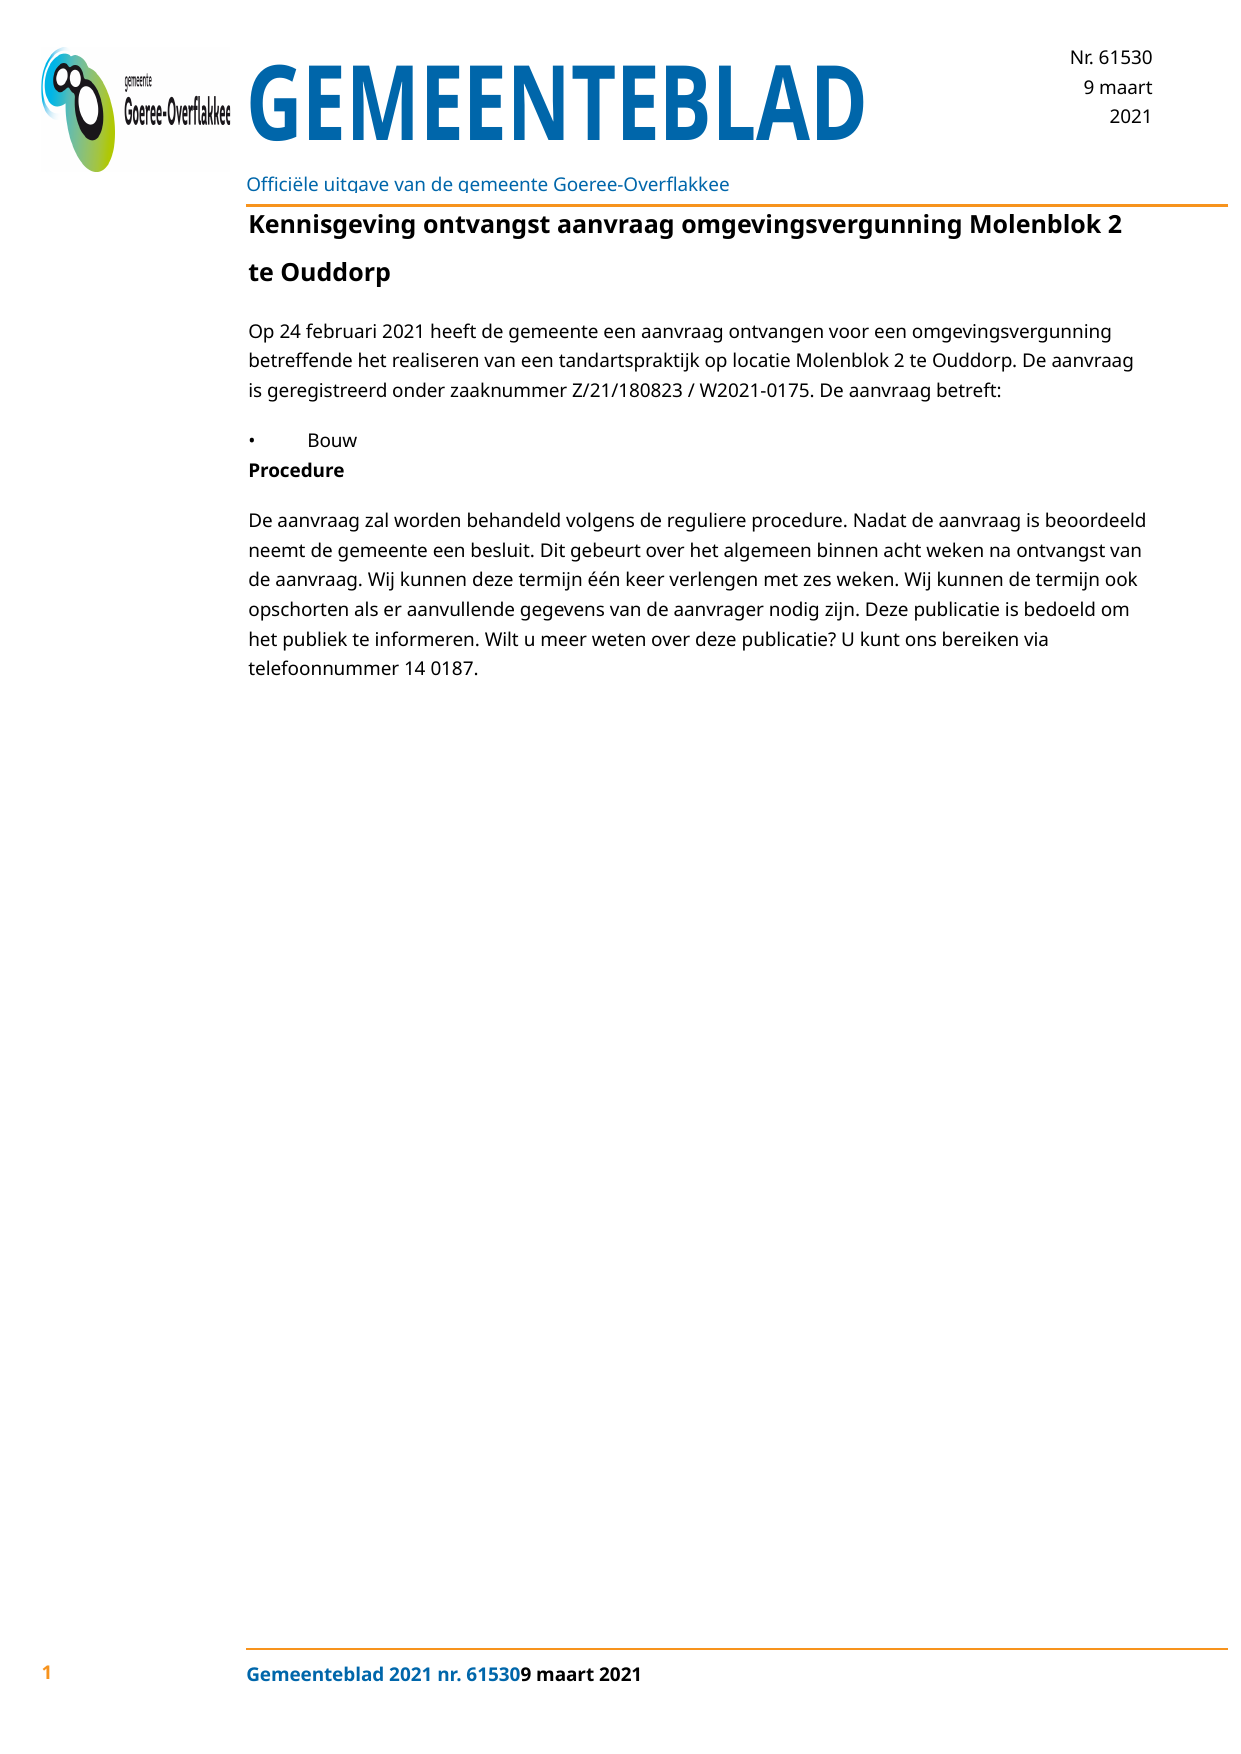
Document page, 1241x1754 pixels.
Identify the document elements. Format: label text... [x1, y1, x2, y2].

text Op 24 februari 2021 heeft de gemeente een aanvraag ontvangen voor een omgevingsvergunning betreffende het realiseren van een tandartspraktijk op locatie Molenblok 2 te Ouddorp. De aanvraag is geregistreerd onder zaaknummer Z/21/180823 / W2021-0175. De aanvraag betreft: [248, 318, 1152, 403]
text De aanvraag zal worden behandeld volgens de reguliere procedure. Nadat de aanvraag is beoordeeld neemt de gemeente een besluit. Dit gebeurt over het algemeen binnen acht weken na ontvangst van de aanvraag. Wij kunnen deze termijn één keer verlengen met zes weken. Wij kunnen de termijn ook opschorten als er aanvullende gegevens van de aanvrager nodig zijn. Deze publicatie is bedoeld om het publiek te informeren. Wilt u meer weten over deze publicatie? U kunt ons bereiken via telefoonnummer 14 0187. [248, 507, 1152, 681]
picture [41, 47, 231, 172]
text Kennisgeving ontvangst aanvraag omgevingsvergunning Molenblok 2 te Ouddorp [248, 207, 1152, 288]
text Procedure [248, 457, 1152, 483]
list Bouw [248, 427, 1152, 453]
